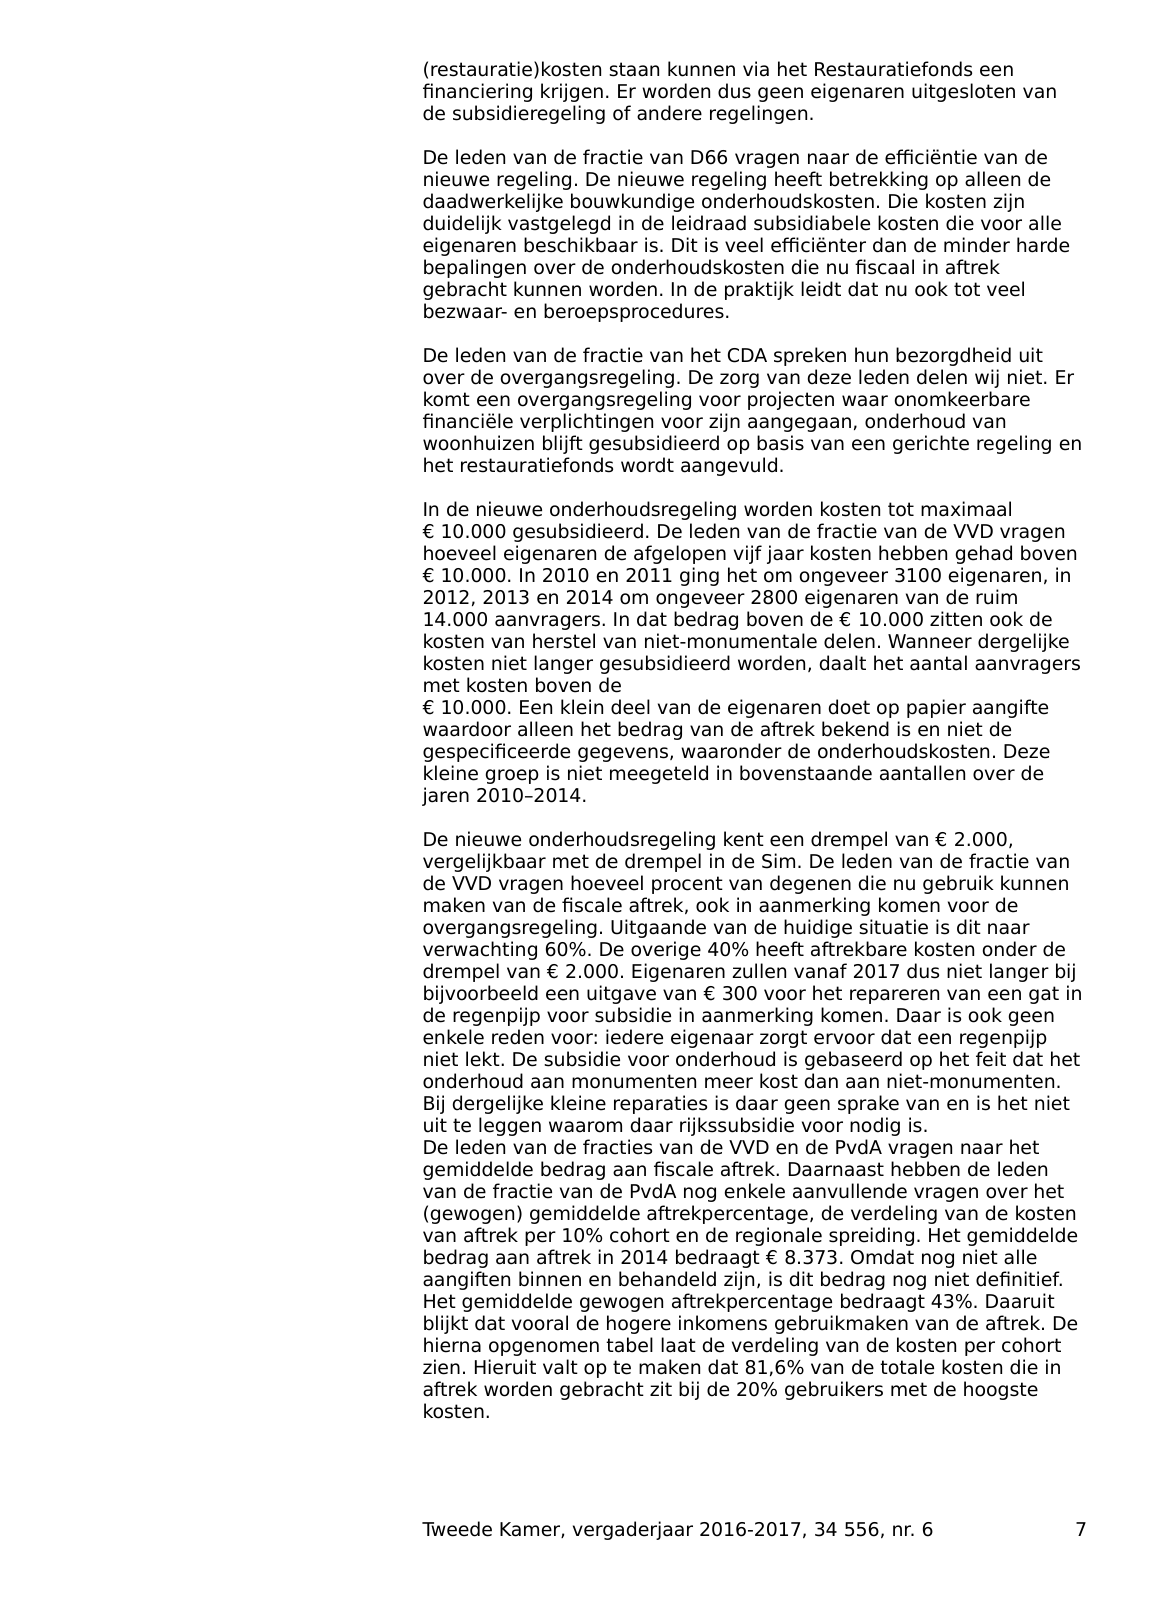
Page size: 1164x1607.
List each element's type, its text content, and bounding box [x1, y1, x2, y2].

text De leden van de fractie van het CDA spreken hun bezorgdheid uit over de overgangsregeling. De zorg van deze leden delen wij niet. Er komt een overgangsregeling voor projecten waar onomkeerbare financiële verplichtingen voor zijn aangegaan, onderhoud van woonhuizen blijft gesubsidieerd op basis van een gerichte regeling en het restauratiefonds wordt aangevuld. [422, 345, 1087, 477]
text De nieuwe onderhoudsregeling kent een drempel van € 2.000, vergelijkbaar met de drempel in de Sim. De leden van de fractie van de VVD vragen hoeveel procent van degenen die nu gebruik kunnen maken van de fiscale aftrek, ook in aanmerking komen voor de overgangsregeling. Uitgaande van de huidige situatie is dit naar verwachting 60%. De overige 40% heeft aftrekbare kosten onder de drempel van € 2.000. Eigenaren zullen vanaf 2017 dus niet langer bij bijvoorbeeld een uitgave van € 300 voor het repareren van een gat in de regenpijp voor subsidie in aanmerking komen. Daar is ook geen enkele reden voor: iedere eigenaar zorgt ervoor dat een regenpijp niet lekt. De subsidie voor onderhoud is gebaseerd op het feit dat het onderhoud aan monumenten meer kost dan aan niet-monumenten. Bij dergelijke kleine reparaties is daar geen sprake van en is het niet uit te leggen waarom daar rijkssubsidie voor nodig is. [422, 829, 1087, 1137]
text € 10.000. Een klein deel van de eigenaren doet op papier aangifte waardoor alleen het bedrag van de aftrek bekend is en niet de gespecificeerde gegevens, waaronder de onderhoudskosten. Deze kleine groep is niet meegeteld in bovenstaande aantallen over de jaren 2010–2014. [422, 697, 1087, 807]
text De leden van de fractie van D66 vragen naar de efficiëntie van de nieuwe regeling. De nieuwe regeling heeft betrekking op alleen de daadwerkelijke bouwkundige onderhoudskosten. Die kosten zijn duidelijk vastgelegd in de leidraad subsidiabele kosten die voor alle eigenaren beschikbaar is. Dit is veel efficiënter dan de minder harde bepalingen over de onderhoudskosten die nu fiscaal in aftrek gebracht kunnen worden. In de praktijk leidt dat nu ook tot veel bezwaar- en beroepsprocedures. [422, 147, 1087, 323]
text De leden van de fracties van de VVD en de PvdA vragen naar het gemiddelde bedrag aan fiscale aftrek. Daarnaast hebben de leden van de fractie van de PvdA nog enkele aanvullende vragen over het (gewogen) gemiddelde aftrekpercentage, de verdeling van de kosten van aftrek per 10% cohort en de regionale spreiding. Het gemiddelde bedrag aan aftrek in 2014 bedraagt € 8.373. Omdat nog niet alle aangiften binnen en behandeld zijn, is dit bedrag nog niet definitief. Het gemiddelde gewogen aftrekpercentage bedraagt 43%. Daaruit blijkt dat vooral de hogere inkomens gebruikmaken van de aftrek. De hierna opgenomen tabel laat de verdeling van de kosten per cohort zien. Hieruit valt op te maken dat 81,6% van de totale kosten die in aftrek worden gebracht zit bij de 20% gebruikers met de hoogste kosten. [422, 1137, 1087, 1423]
text In de nieuwe onderhoudsregeling worden kosten tot maximaal € 10.000 gesubsidieerd. De leden van de fractie van de VVD vragen hoeveel eigenaren de afgelopen vijf jaar kosten hebben gehad boven € 10.000. In 2010 en 2011 ging het om ongeveer 3100 eigenaren, in 2012, 2013 en 2014 om ongeveer 2800 eigenaren van de ruim 14.000 aanvragers. In dat bedrag boven de € 10.000 zitten ook de kosten van herstel van niet-monumentale delen. Wanneer dergelijke kosten niet langer gesubsidieerd worden, daalt het aantal aanvragers met kosten boven de [422, 499, 1087, 697]
text (restauratie)kosten staan kunnen via het Restauratiefonds een financiering krijgen. Er worden dus geen eigenaren uitgesloten van de subsidieregeling of andere regelingen. [422, 59, 1087, 125]
